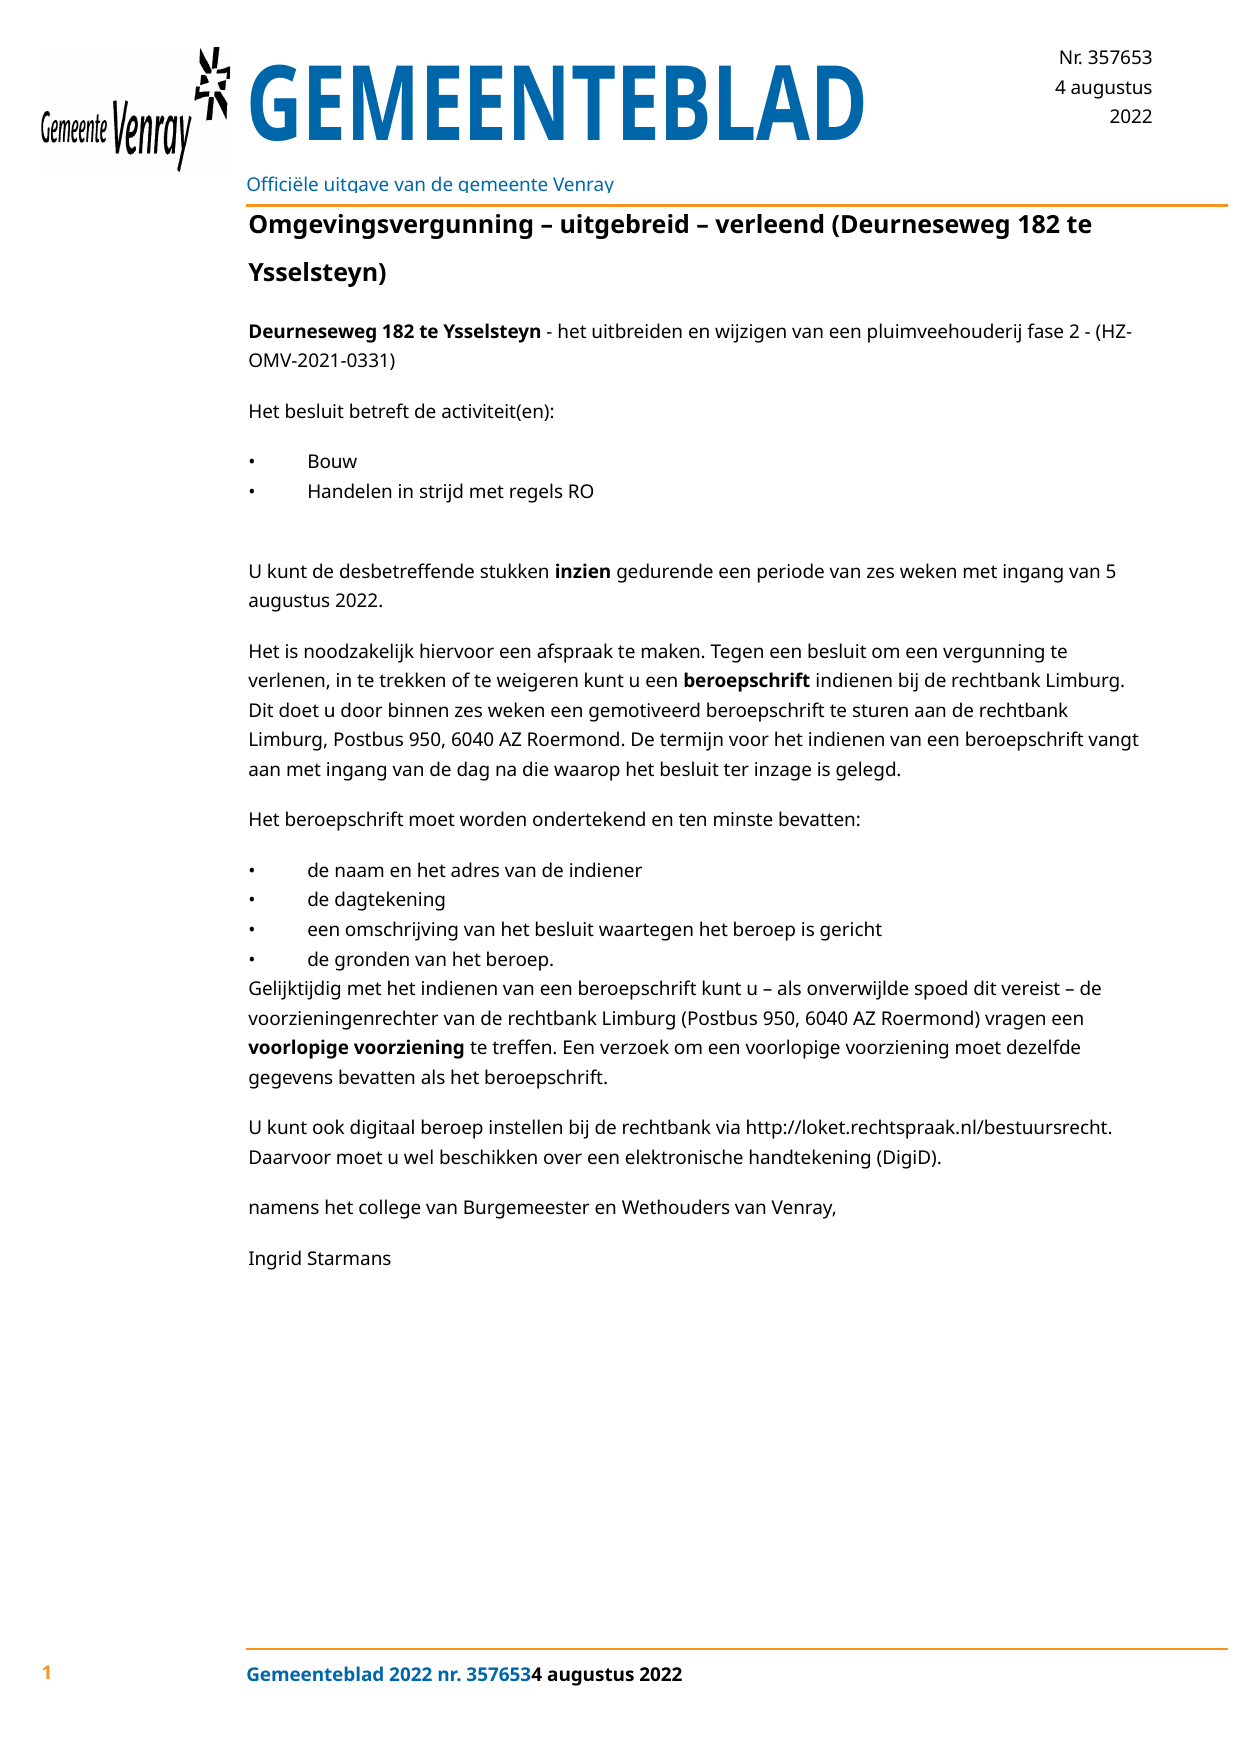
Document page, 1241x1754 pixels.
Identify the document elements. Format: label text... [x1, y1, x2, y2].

text Het besluit betreft de activiteit(en): [248, 398, 1152, 424]
text Omgevingsvergunning – uitgebreid – verleend (Deurneseweg 182 te Ysselsteyn) [248, 207, 1152, 288]
picture [41, 47, 231, 172]
list Handelen in strijd met regels RO [248, 478, 1152, 504]
text Gelijktijdig met het indienen van een beroepschrift kunt u – als onverwijlde spoed dit vereist – de voorzieningenrechter van de rechtbank Limburg (Postbus 950, 6040 AZ Roermond) vragen een voorlopige voorziening te treffen. Een verzoek om een voorlopige voorziening moet dezelfde gegevens bevatten als het beroepschrift. [248, 975, 1152, 1090]
text namens het college van Burgemeester en Wethouders van Venray, [248, 1194, 1152, 1220]
text Ingrid Starmans [248, 1245, 1152, 1271]
list Bouw [248, 448, 1152, 474]
list de dagtekening [248, 887, 1152, 912]
text Deurneseweg 182 te Ysselsteyn - het uitbreiden en wijzigen van een pluimveehouderij fase 2 - (HZ-OMV-2021-0331) [248, 318, 1152, 373]
text Het beroepschrift moet worden ondertekend en ten minste bevatten: [248, 807, 1152, 832]
list de gronden van het beroep. [248, 946, 1152, 972]
list een omschrijving van het besluit waartegen het beroep is gericht [248, 916, 1152, 942]
text U kunt de desbetreffende stukken inzien gedurende een periode van zes weken met ingang van 5 augustus 2022. [248, 558, 1152, 613]
text U kunt ook digitaal beroep instellen bij de rechtbank via http://loket.rechtspraak.nl/bestuursrecht. Daarvoor moet u wel beschikken over een elektronische handtekening (DigiD). [248, 1114, 1152, 1170]
list de naam en het adres van de indiener [248, 857, 1152, 883]
text Het is noodzakelijk hiervoor een afspraak te maken. Tegen een besluit om een vergunning te verlenen, in te trekken of te weigeren kunt u een beroepschrift indienen bij de rechtbank Limburg. Dit doet u door binnen zes weken een gemotiveerd beroepschrift te sturen aan de rechtbank Limburg, Postbus 950, 6040 AZ Roermond. De termijn voor het indienen van een beroepschrift vangt aan met ingang van de dag na die waarop het besluit ter inzage is gelegd. [248, 638, 1152, 782]
